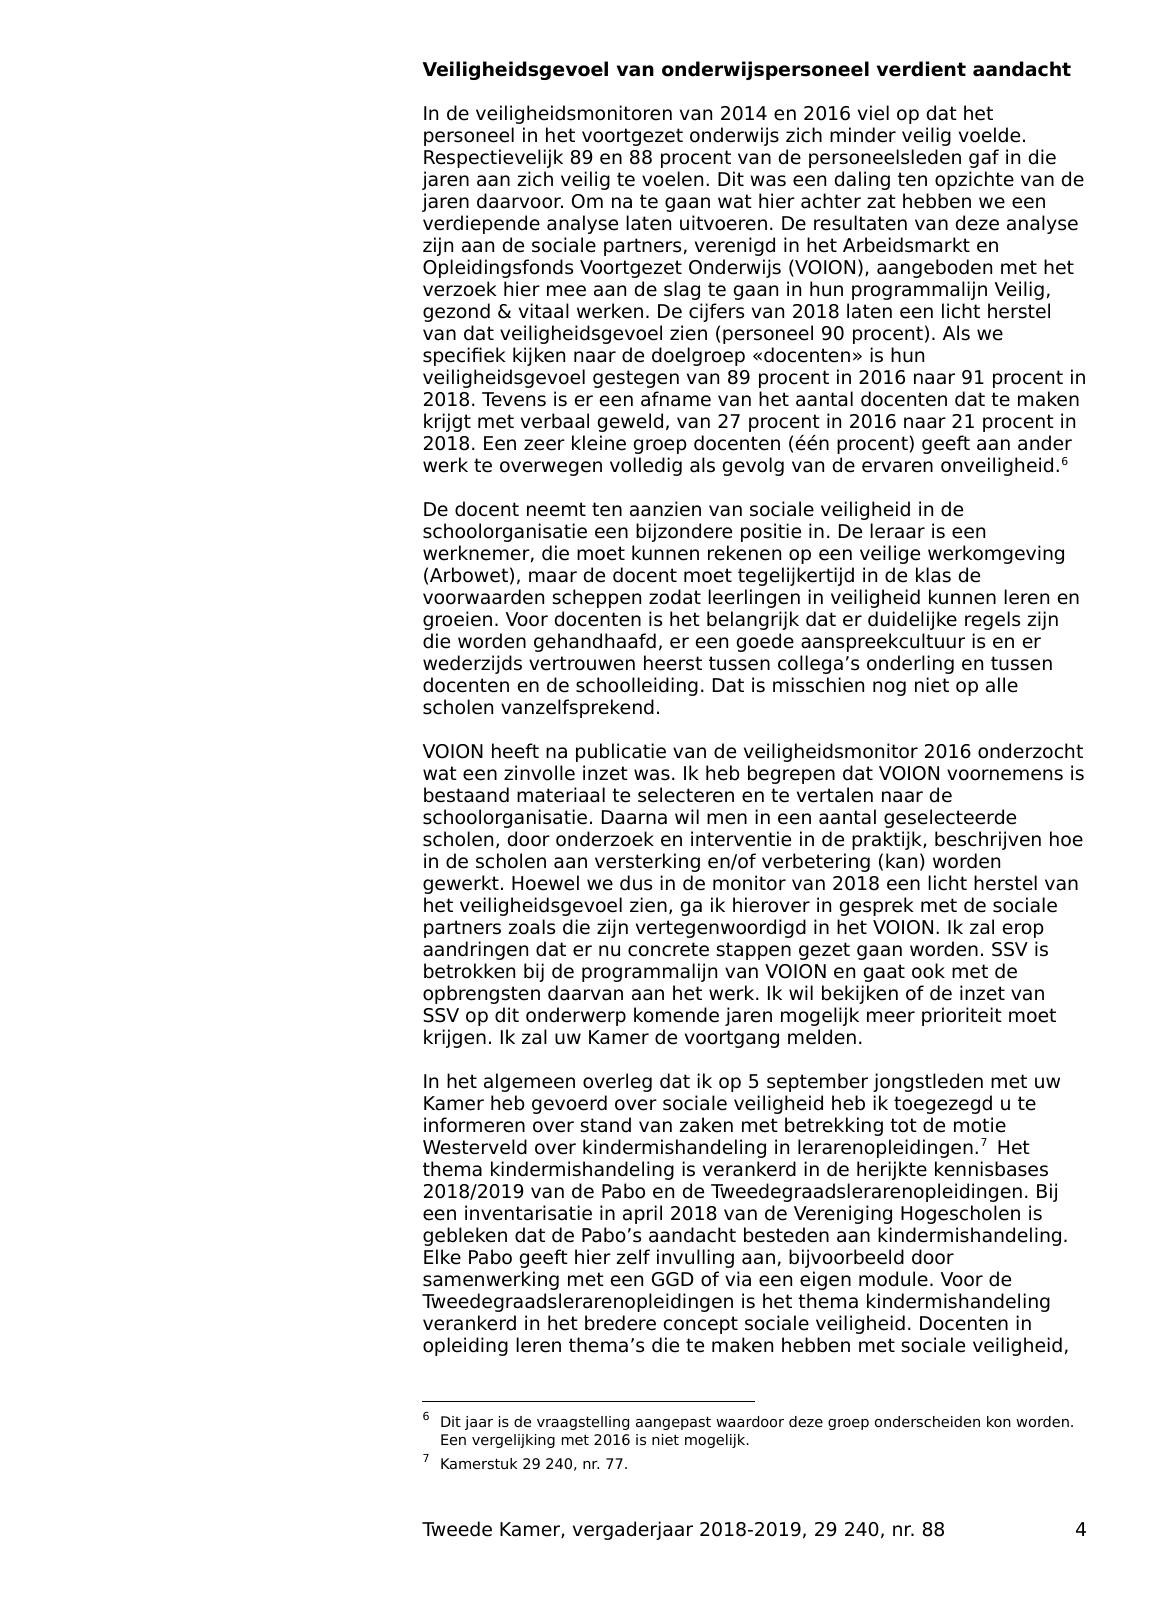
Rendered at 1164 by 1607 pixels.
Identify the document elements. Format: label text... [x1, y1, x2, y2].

text In de veiligheidsmonitoren van 2014 en 2016 viel op dat het personeel in het voortgezet onderwijs zich minder veilig voelde. Respectievelijk 89 en 88 procent van de personeelsleden gaf in die jaren aan zich veilig te voelen. Dit was een daling ten opzichte van de jaren daarvoor. Om na te gaan wat hier achter zat hebben we een verdiepende analyse laten uitvoeren. De resultaten van deze analyse zijn aan de sociale partners, verenigd in het Arbeidsmarkt en Opleidingsfonds Voortgezet Onderwijs (VOION), aangeboden met het verzoek hier mee aan de slag te gaan in hun programmalijn Veilig, gezond & vitaal werken. De cijfers van 2018 laten een licht herstel van dat veiligheidsgevoel zien (personeel 90 procent). Als we specifiek kijken naar de doelgroep «docenten» is hun veiligheidsgevoel gestegen van 89 procent in 2016 naar 91 procent in 2018. Tevens is er een afname van het aantal docenten dat te maken krijgt met verbaal geweld, van 27 procent in 2016 naar 21 procent in 2018. Een zeer kleine groep docenten (één procent) geeft aan ander werk te overwegen volledig als gevolg van de ervaren onveiligheid. [422, 103, 1087, 477]
subtitle Veiligheidsgevoel van onderwijspersoneel verdient aandacht [422, 59, 1087, 81]
text VOION heeft na publicatie van de veiligheidsmonitor 2016 onderzocht wat een zinvolle inzet was. Ik heb begrepen dat VOION voornemens is bestaand materiaal te selecteren en te vertalen naar de schoolorganisatie. Daarna wil men in een aantal geselecteerde scholen, door onderzoek en interventie in de praktijk, beschrijven hoe in de scholen aan versterking en/of verbetering (kan) worden gewerkt. Hoewel we dus in de monitor van 2018 een licht herstel van het veiligheidsgevoel zien, ga ik hierover in gesprek met de sociale partners zoals die zijn vertegenwoordigd in het VOION. Ik zal erop aandringen dat er nu concrete stappen gezet gaan worden. SSV is betrokken bij de programmalijn van VOION en gaat ook met de opbrengsten daarvan aan het werk. Ik wil bekijken of de inzet van SSV op dit onderwerp komende jaren mogelijk meer prioriteit moet krijgen. Ik zal uw Kamer de voortgang melden. [422, 741, 1087, 1049]
text Kamerstuk 29 240, nr. 77. [422, 1452, 1087, 1474]
text In het algemeen overleg dat ik op 5 september jongstleden met uw Kamer heb gevoerd over sociale veiligheid heb ik toegezegd u te informeren over stand van zaken met betrekking tot de motie Westerveld over kindermishandeling in lerarenopleidingen. Het thema kindermishandeling is verankerd in de herijkte kennisbases 2018/2019 van de Pabo en de Tweedegraadslerarenopleidingen. Bij een inventarisatie in april 2018 van de Vereniging Hogescholen is gebleken dat de Pabo’s aandacht besteden aan kindermishandeling. Elke Pabo geeft hier zelf invulling aan, bijvoorbeeld door samenwerking met een GGD of via een eigen module. Voor de Tweedegraadslerarenopleidingen is het thema kindermishandeling verankerd in het bredere concept sociale veiligheid. Docenten in opleiding leren thema’s die te maken hebben met sociale veiligheid, [422, 1071, 1087, 1357]
text De docent neemt ten aanzien van sociale veiligheid in de schoolorganisatie een bijzondere positie in. De leraar is een werknemer, die moet kunnen rekenen op een veilige werkomgeving (Arbowet), maar de docent moet tegelijkertijd in de klas de voorwaarden scheppen zodat leerlingen in veiligheid kunnen leren en groeien. Voor docenten is het belangrijk dat er duidelijke regels zijn die worden gehandhaafd, er een goede aanspreekcultuur is en er wederzijds vertrouwen heerst tussen collega’s onderling en tussen docenten en de schoolleiding. Dat is misschien nog niet op alle scholen vanzelfsprekend. [422, 499, 1087, 719]
text Dit jaar is de vraagstelling aangepast waardoor deze groep onderscheiden kon worden. Een vergelijking met 2016 is niet mogelijk. [422, 1410, 1087, 1449]
